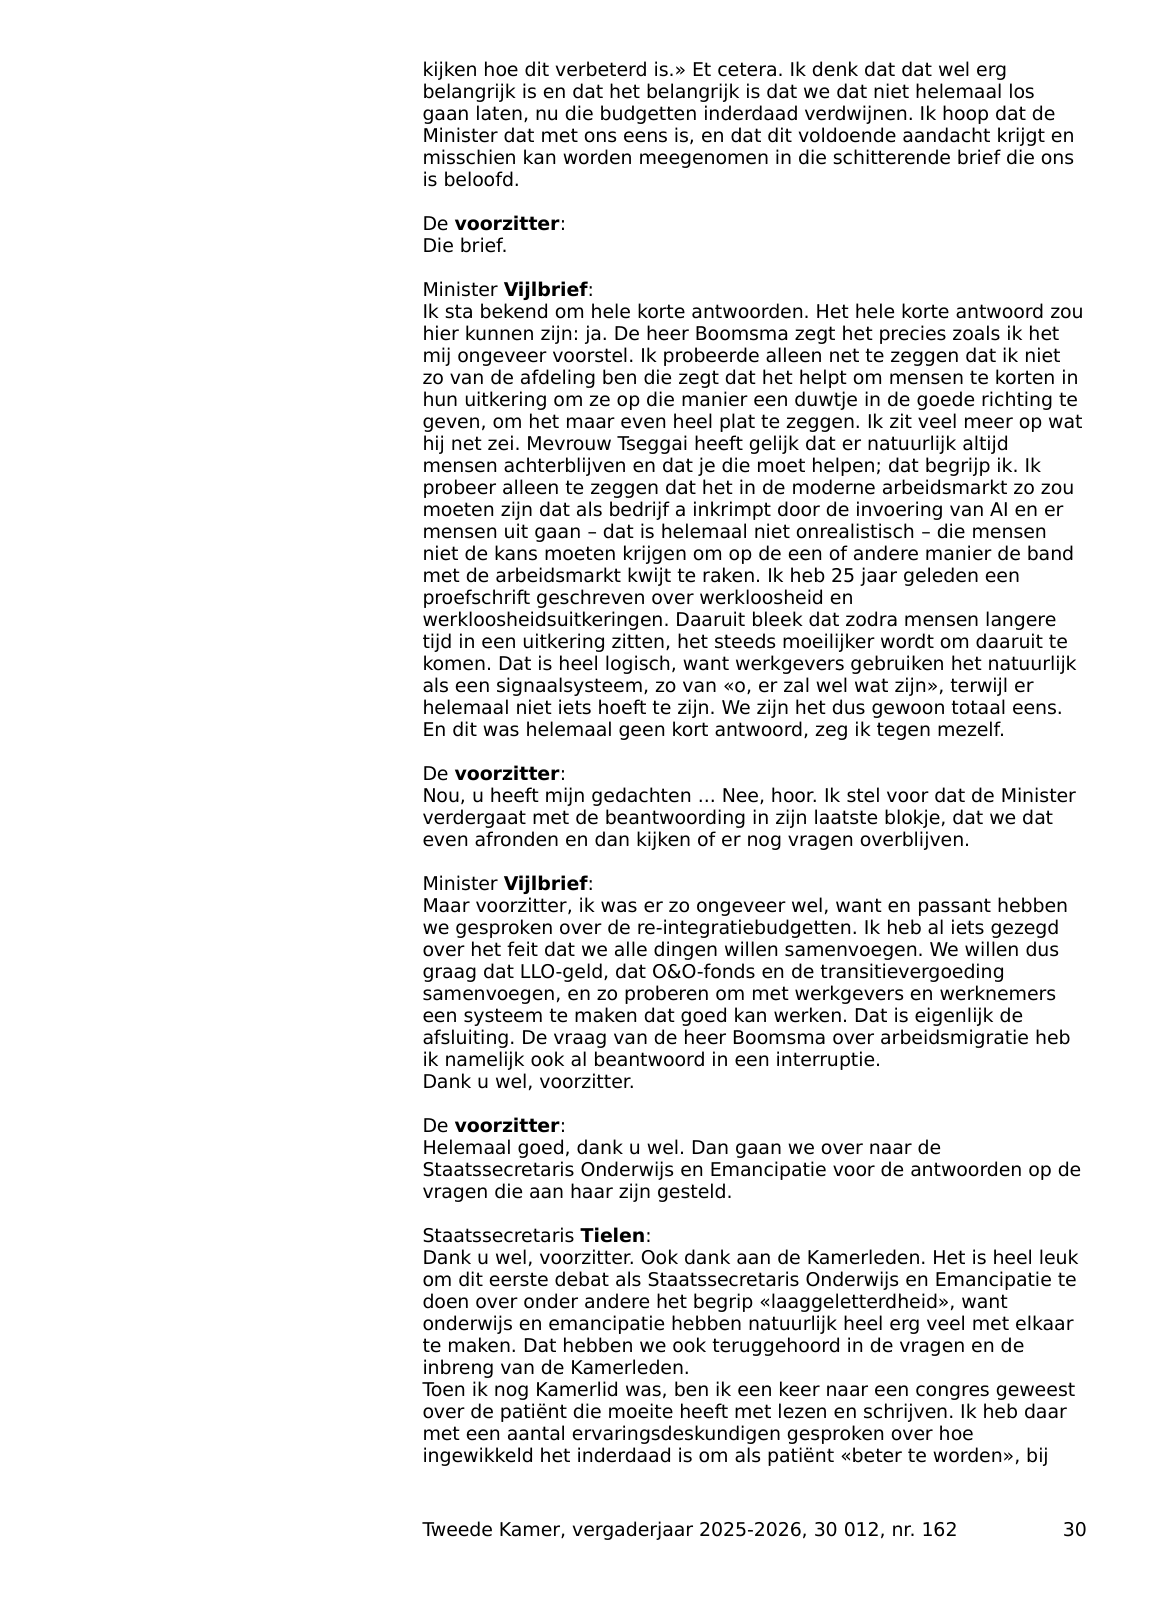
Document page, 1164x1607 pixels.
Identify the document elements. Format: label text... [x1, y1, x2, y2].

text Dank u wel, voorzitter. [422, 1071, 1087, 1093]
text Staatssecretaris Tielen: [422, 1225, 1087, 1247]
text De voorzitter: [422, 1115, 1087, 1137]
text Nou, u heeft mijn gedachten ... Nee, hoor. Ik stel voor dat de Minister verdergaat met de beantwoording in zijn laatste blokje, dat we dat even afronden en dan kijken of er nog vragen overblijven. [422, 785, 1087, 851]
text Dank u wel, voorzitter. Ook dank aan de Kamerleden. Het is heel leuk om dit eerste debat als Staatssecretaris Onderwijs en Emancipatie te doen over onder andere het begrip «laaggeletterdheid», want onderwijs en emancipatie hebben natuurlijk heel erg veel met elkaar te maken. Dat hebben we ook teruggehoord in de vragen en de inbreng van de Kamerleden. [422, 1247, 1087, 1379]
text Minister Vijlbrief: [422, 279, 1087, 301]
text Die brief. [422, 235, 1087, 257]
text Maar voorzitter, ik was er zo ongeveer wel, want en passant hebben we gesproken over de re-integratiebudgetten. Ik heb al iets gezegd over het feit dat we alle dingen willen samenvoegen. We willen dus graag dat LLO-geld, dat O&O-fonds en de transitievergoeding samenvoegen, en zo proberen om met werkgevers en werknemers een systeem te maken dat goed kan werken. Dat is eigenlijk de afsluiting. De vraag van de heer Boomsma over arbeidsmigratie heb ik namelijk ook al beantwoord in een interruptie. [422, 895, 1087, 1071]
text kijken hoe dit verbeterd is.» Et cetera. Ik denk dat dat wel erg belangrijk is en dat het belangrijk is dat we dat niet helemaal los gaan laten, nu die budgetten inderdaad verdwijnen. Ik hoop dat de Minister dat met ons eens is, en dat dit voldoende aandacht krijgt en misschien kan worden meegenomen in die schitterende brief die ons is beloofd. [422, 59, 1087, 191]
text Toen ik nog Kamerlid was, ben ik een keer naar een congres geweest over de patiënt die moeite heeft met lezen en schrijven. Ik heb daar met een aantal ervaringsdeskundigen gesproken over hoe ingewikkeld het inderdaad is om als patiënt «beter te worden», bij [422, 1379, 1087, 1467]
text De voorzitter: [422, 763, 1087, 785]
text Ik sta bekend om hele korte antwoorden. Het hele korte antwoord zou hier kunnen zijn: ja. De heer Boomsma zegt het precies zoals ik het mij ongeveer voorstel. Ik probeerde alleen net te zeggen dat ik niet zo van de afdeling ben die zegt dat het helpt om mensen te korten in hun uitkering om ze op die manier een duwtje in de goede richting te geven, om het maar even heel plat te zeggen. Ik zit veel meer op wat hij net zei. Mevrouw Tseggai heeft gelijk dat er natuurlijk altijd mensen achterblijven en dat je die moet helpen; dat begrijp ik. Ik probeer alleen te zeggen dat het in de moderne arbeidsmarkt zo zou moeten zijn dat als bedrijf a inkrimpt door de invoering van AI en er mensen uit gaan – dat is helemaal niet onrealistisch – die mensen niet de kans moeten krijgen om op de een of andere manier de band met de arbeidsmarkt kwijt te raken. Ik heb 25 jaar geleden een proefschrift geschreven over werkloosheid en werkloosheidsuitkeringen. Daaruit bleek dat zodra mensen langere tijd in een uitkering zitten, het steeds moeilijker wordt om daaruit te komen. Dat is heel logisch, want werkgevers gebruiken het natuurlijk als een signaalsysteem, zo van «o, er zal wel wat zijn», terwijl er helemaal niet iets hoeft te zijn. We zijn het dus gewoon totaal eens. En dit was helemaal geen kort antwoord, zeg ik tegen mezelf. [422, 301, 1087, 741]
text Minister Vijlbrief: [422, 873, 1087, 895]
text De voorzitter: [422, 213, 1087, 235]
text Helemaal goed, dank u wel. Dan gaan we over naar de Staatssecretaris Onderwijs en Emancipatie voor de antwoorden op de vragen die aan haar zijn gesteld. [422, 1137, 1087, 1203]
